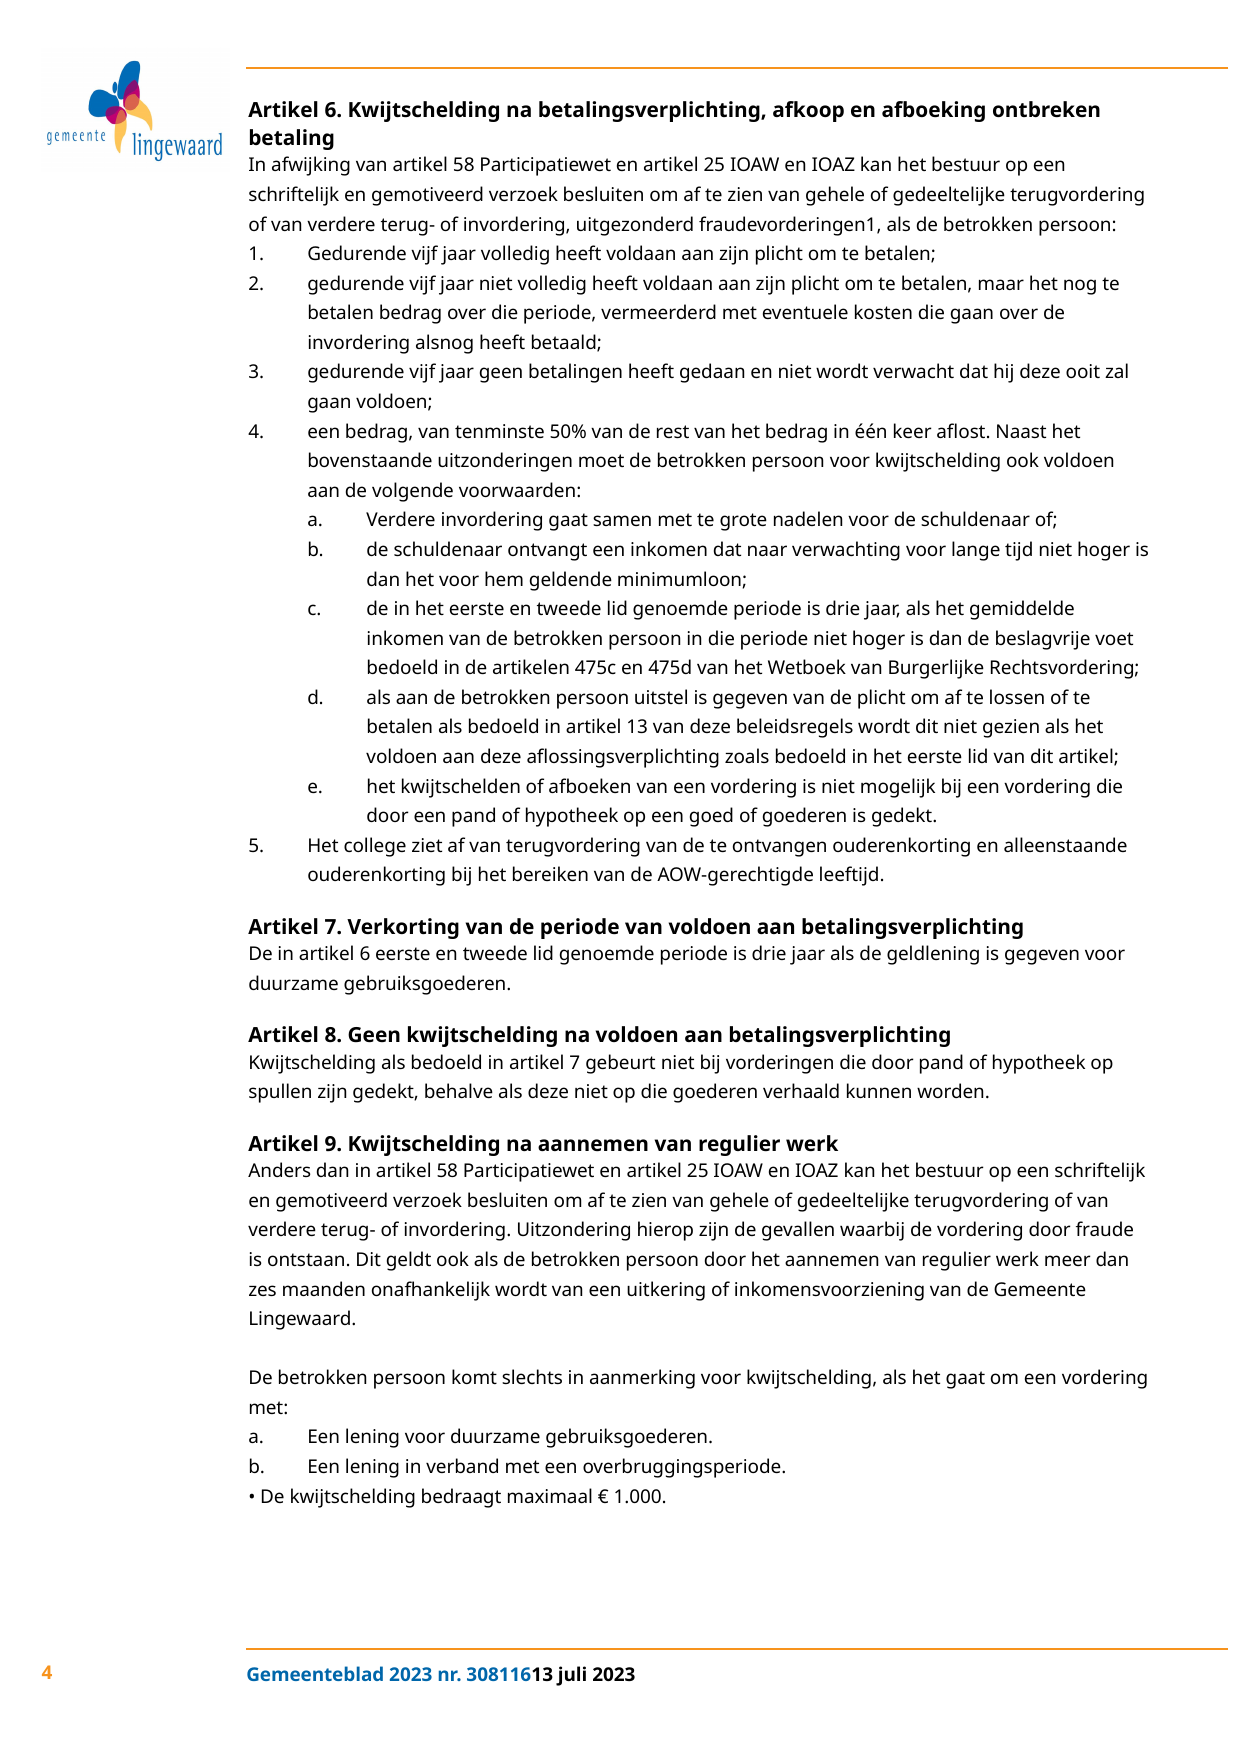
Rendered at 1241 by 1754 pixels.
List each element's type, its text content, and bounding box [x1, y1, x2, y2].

list Het college ziet af van terugvordering van de te ontvangen ouderenkorting en alleenstaande ouderenkorting bij het bereiken van de AOW-gerechtigde leeftijd. [248, 832, 1152, 887]
list het kwijtschelden of afboeken van een vordering is niet mogelijk bij een vordering die door een pand of hypotheek op een goed of goederen is gedekt. [307, 773, 1152, 828]
list Een lening voor duurzame gebruiksgoederen. [248, 1424, 1152, 1449]
text Artikel 6. Kwijtschelding na betalingsverplichting, afkoop en afboeking ontbreken betaling [248, 95, 1152, 152]
list Verdere invordering gaat samen met te grote nadelen voor de schuldenaar of; [307, 507, 1152, 532]
text In afwijking van artikel 58 Participatiewet en artikel 25 IOAW en IOAZ kan het bestuur op een schriftelijk en gemotiveerd verzoek besluiten om af te zien van gehele of gedeeltelijke terugvordering of van verdere terug- of invordering, uitgezonderd fraudevorderingen1, als de betrokken persoon: [248, 152, 1152, 237]
list gedurende vijf jaar geen betalingen heeft gedaan en niet wordt verwacht dat hij deze ooit zal gaan voldoen; [248, 359, 1152, 414]
list Gedurende vijf jaar volledig heeft voldaan aan zijn plicht om te betalen; [248, 240, 1152, 266]
text Artikel 7. Verkorting van de periode van voldoen aan betalingsverplichting [248, 912, 1152, 941]
picture [41, 47, 231, 172]
text • De kwijtschelding bedraagt maximaal € 1.000. [248, 1483, 1152, 1508]
list als aan de betrokken persoon uitstel is gegeven van de plicht om af te lossen of te betalen als bedoeld in artikel 13 van deze beleidsregels wordt dit niet gezien als het voldoen aan deze aflossingsverplichting zoals bedoeld in het eerste lid van dit artikel; [307, 684, 1152, 769]
list de in het eerste en tweede lid genoemde periode is drie jaar, als het gemiddelde inkomen van de betrokken persoon in die periode niet hoger is dan de beslagvrije voet bedoeld in de artikelen 475c en 475d van het Wetboek van Burgerlijke Rechtsvordering; [307, 595, 1152, 680]
list Een lening in verband met een overbruggingsperiode. [248, 1453, 1152, 1479]
list een bedrag, van tenminste 50% van de rest van het bedrag in één keer aflost. Naast het bovenstaande uitzonderingen moet de betrokken persoon voor kwijtschelding ook voldoen aan de volgende voorwaarden: [248, 418, 1152, 503]
text De betrokken persoon komt slechts in aanmerking voor kwijtschelding, als het gaat om een vordering met: [248, 1364, 1152, 1420]
list gedurende vijf jaar niet volledig heeft voldaan aan zijn plicht om te betalen, maar het nog te betalen bedrag over die periode, vermeerderd met eventuele kosten die gaan over de invordering alsnog heeft betaald; [248, 270, 1152, 355]
text Artikel 8. Geen kwijtschelding na voldoen aan betalingsverplichting [248, 1021, 1152, 1049]
text De in artikel 6 eerste en tweede lid genoemde periode is drie jaar als de geldlening is gegeven voor duurzame gebruiksgoederen. [248, 941, 1152, 996]
text Artikel 9. Kwijtschelding na aannemen van regulier werk [248, 1129, 1152, 1157]
text Kwijtschelding als bedoeld in artikel 7 gebeurt niet bij vorderingen die door pand of hypotheek op spullen zijn gedekt, behalve als deze niet op die goederen verhaald kunnen worden. [248, 1049, 1152, 1104]
list de schuldenaar ontvangt een inkomen dat naar verwachting voor lange tijd niet hoger is dan het voor hem geldende minimumloon; [307, 536, 1152, 592]
text Anders dan in artikel 58 Participatiewet en artikel 25 IOAW en IOAZ kan het bestuur op een schriftelijk en gemotiveerd verzoek besluiten om af te zien van gehele of gedeeltelijke terugvordering of van verdere terug- of invordering. Uitzondering hierop zijn de gevallen waarbij de vordering door fraude is ontstaan. Dit geldt ook als de betrokken persoon door het aannemen van regulier werk meer dan zes maanden onafhankelijk wordt van een uitkering of inkomensvoorziening van de Gemeente Lingewaard. [248, 1157, 1152, 1331]
